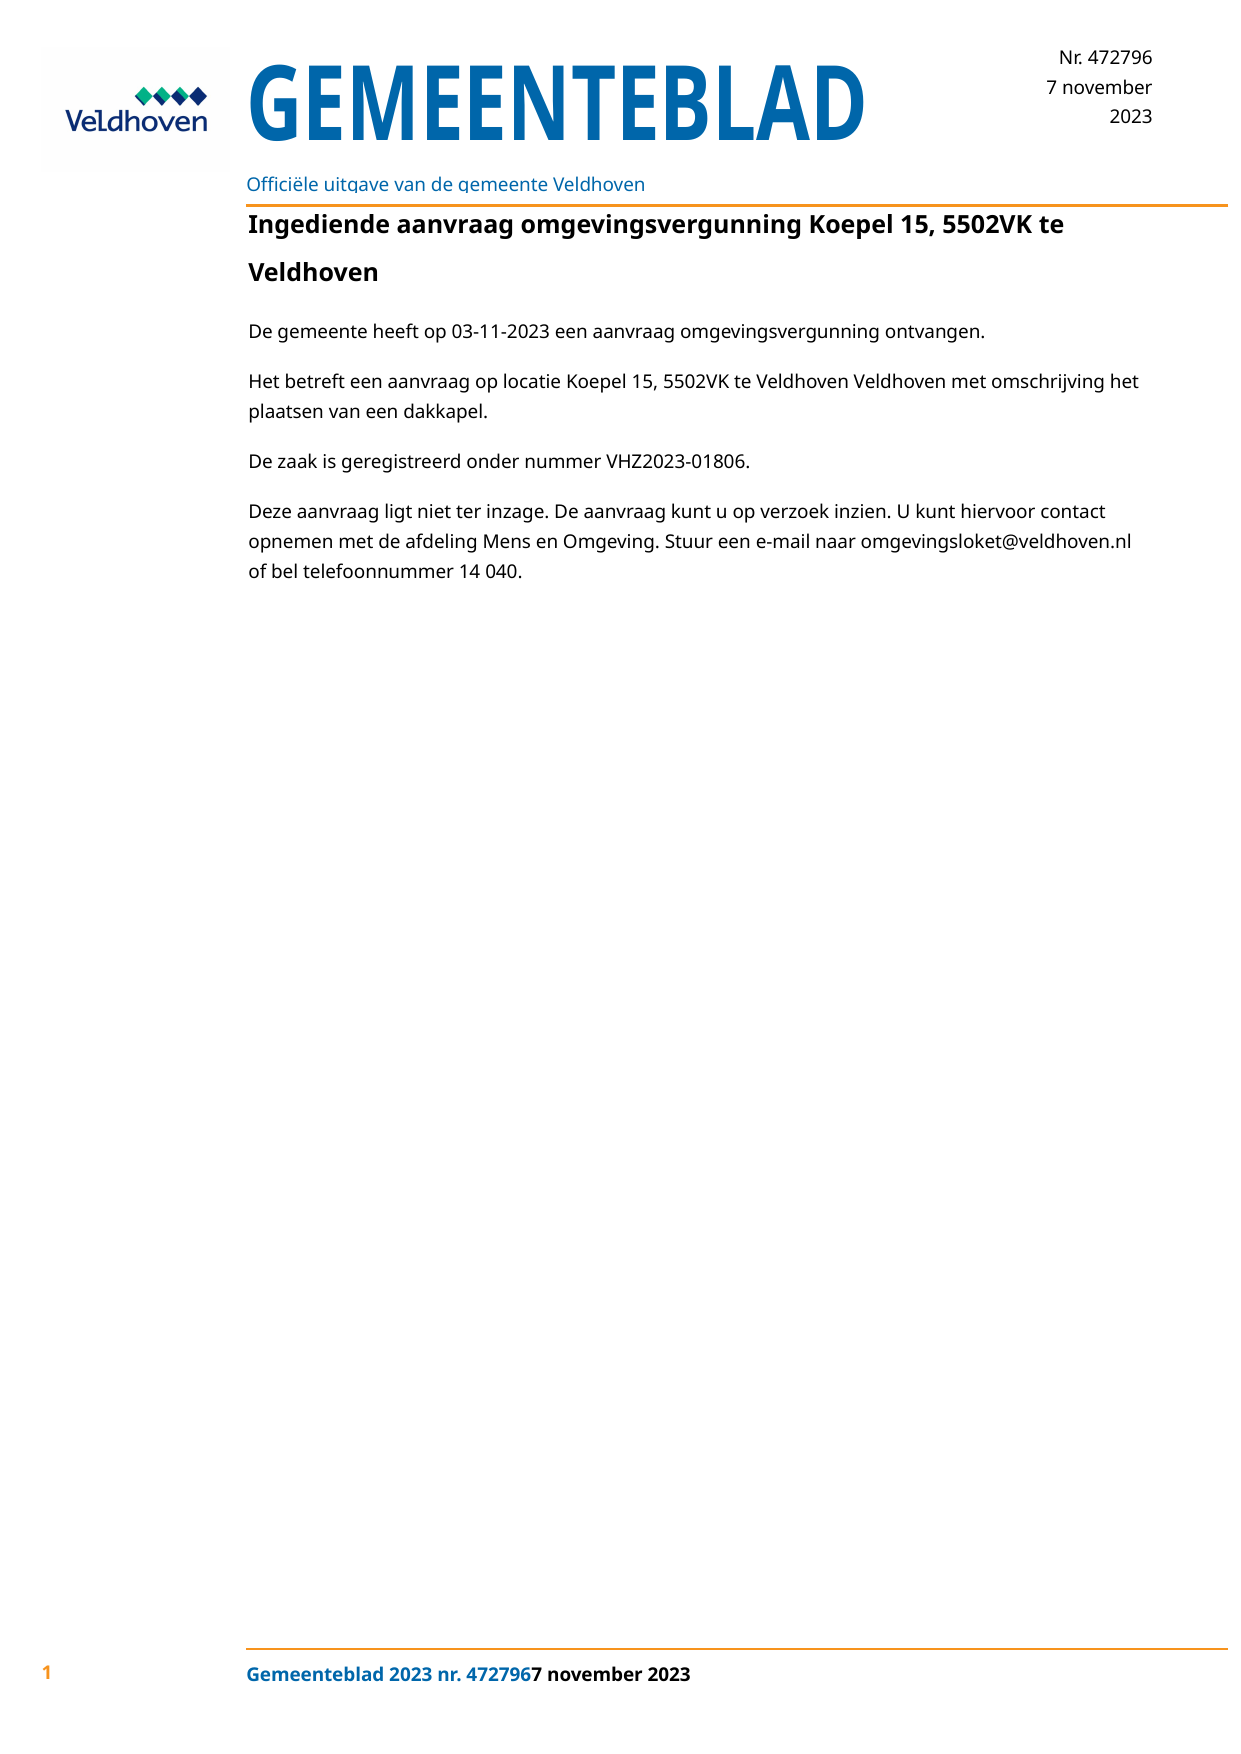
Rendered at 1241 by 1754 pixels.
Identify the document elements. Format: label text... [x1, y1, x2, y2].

picture [41, 47, 231, 172]
text Het betreft een aanvraag op locatie Koepel 15, 5502VK te Veldhoven Veldhoven met omschrijving het plaatsen van een dakkapel. [248, 368, 1152, 424]
text Ingediende aanvraag omgevingsvergunning Koepel 15, 5502VK te Veldhoven [248, 207, 1152, 288]
text Deze aanvraag ligt niet ter inzage. De aanvraag kunt u op verzoek inzien. U kunt hiervoor contact opnemen met de afdeling Mens en Omgeving. Stuur een e-mail naar omgevingsloket@veldhoven.nl of bel telefoonnummer 14 040. [248, 499, 1152, 584]
text De zaak is geregistreerd onder nummer VHZ2023-01806. [248, 448, 1152, 474]
text De gemeente heeft op 03-11-2023 een aanvraag omgevingsvergunning ontvangen. [248, 318, 1152, 344]
